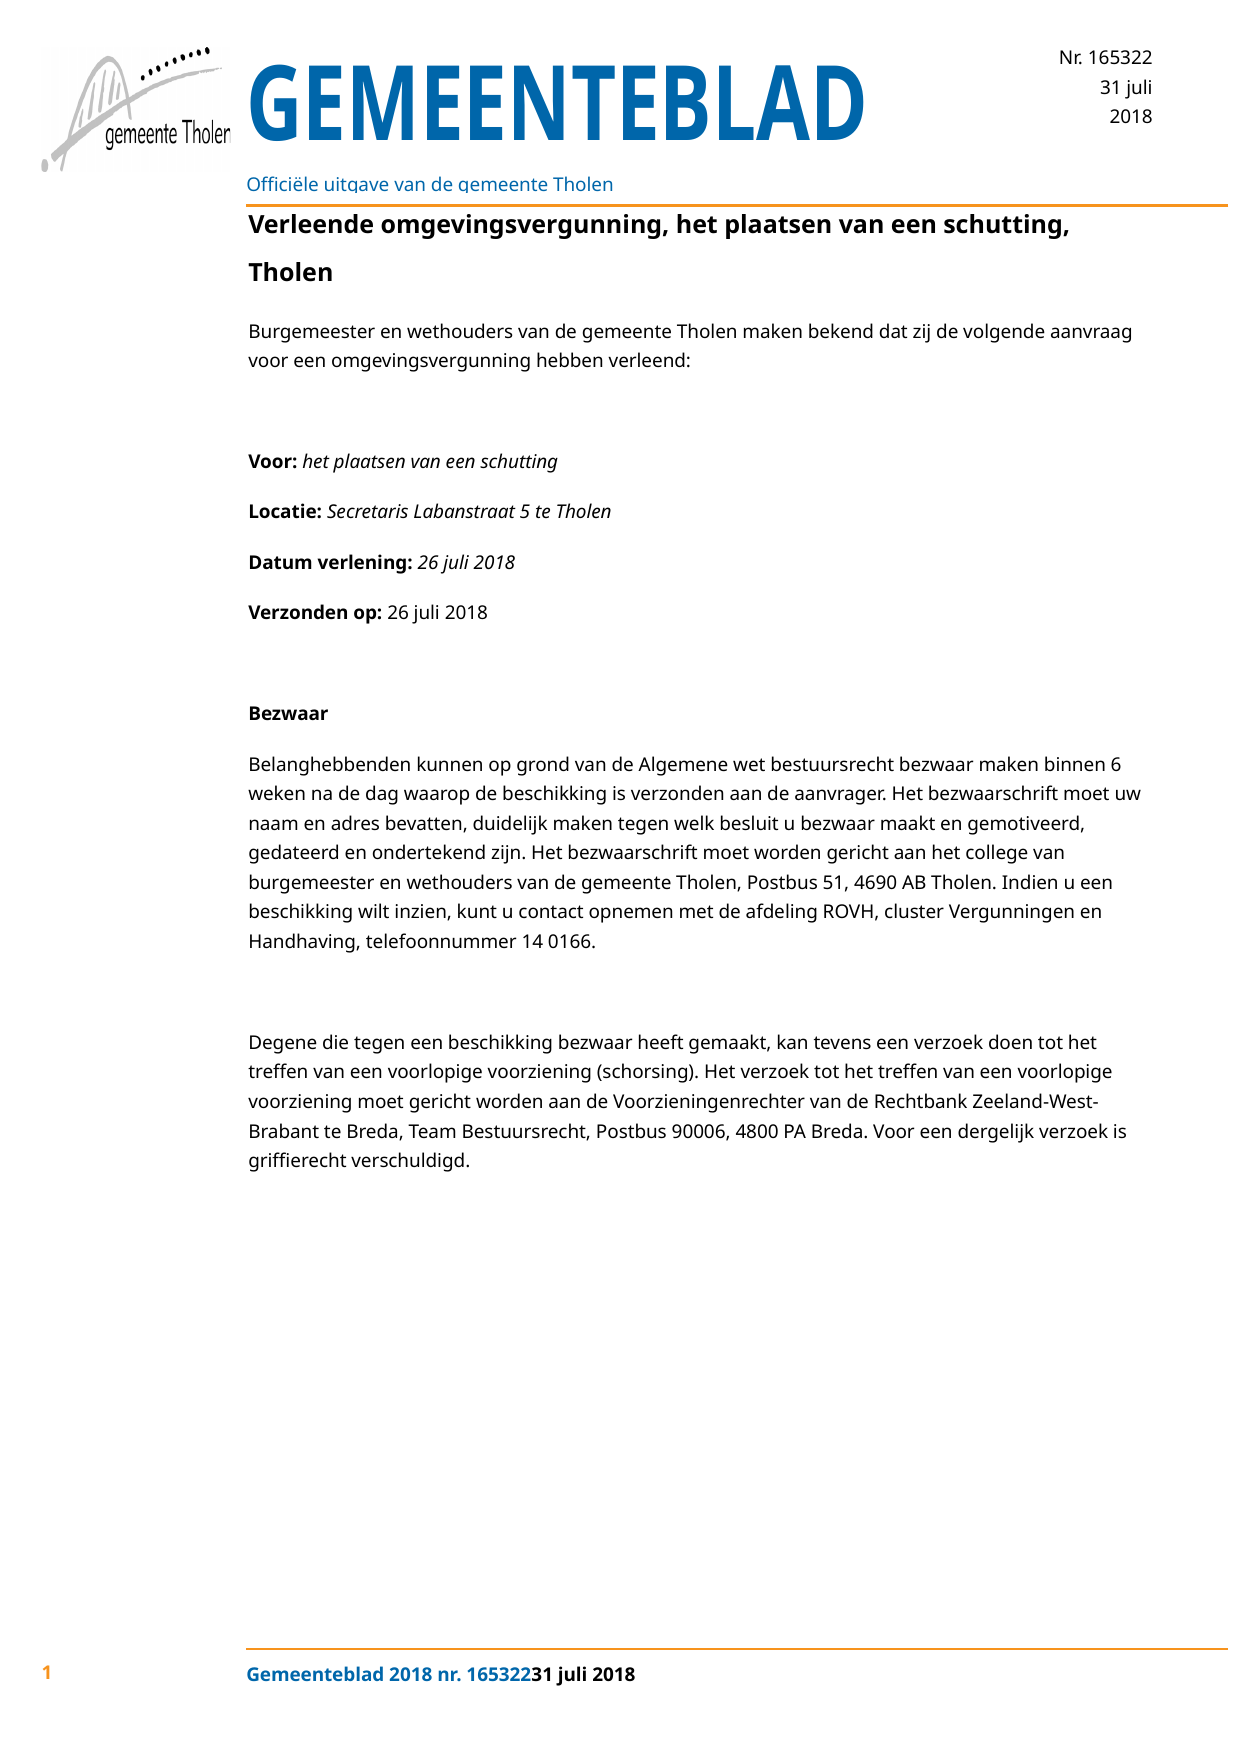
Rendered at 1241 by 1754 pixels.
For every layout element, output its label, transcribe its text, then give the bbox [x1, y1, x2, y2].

text Datum verlening: 26 juli 2018 [248, 549, 1152, 575]
text Verleende omgevingsvergunning, het plaatsen van een schutting, Tholen [248, 207, 1152, 288]
text Bezwaar [248, 700, 1152, 726]
text Degene die tegen een beschikking bezwaar heeft gemaakt, kan tevens een verzoek doen tot het treffen van een voorlopige voorziening (schorsing). Het verzoek tot het treffen van een voorlopige voorziening moet gericht worden aan de Voorzieningenrechter van de Rechtbank Zeeland-West-Brabant te Breda, Team Bestuursrecht, Postbus 90006, 4800 PA Breda. Voor een dergelijk verzoek is griffierecht verschuldigd. [248, 1029, 1152, 1173]
text Belanghebbenden kunnen op grond van de Algemene wet bestuursrecht bezwaar maken binnen 6 weken na de dag waarop de beschikking is verzonden aan de aanvrager. Het bezwaarschrift moet uw naam en adres bevatten, duidelijk maken tegen welk besluit u bezwaar maakt en gemotiveerd, gedateerd en ondertekend zijn. Het bezwaarschrift moet worden gericht aan het college van burgemeester en wethouders van de gemeente Tholen, Postbus 51, 4690 AB Tholen. Indien u een beschikking wilt inzien, kunt u contact opnemen met de afdeling ROVH, cluster Vergunningen en Handhaving, telefoonnummer 14 0166. [248, 751, 1152, 954]
picture [41, 47, 231, 172]
text Locatie: Secretaris Labanstraat 5 te Tholen [248, 499, 1152, 524]
text Burgemeester en wethouders van de gemeente Tholen maken bekend dat zij de volgende aanvraag voor een omgevingsvergunning hebben verleend: [248, 318, 1152, 373]
text Voor: het plaatsen van een schutting [248, 448, 1152, 474]
text Verzonden op: 26 juli 2018 [248, 599, 1152, 625]
